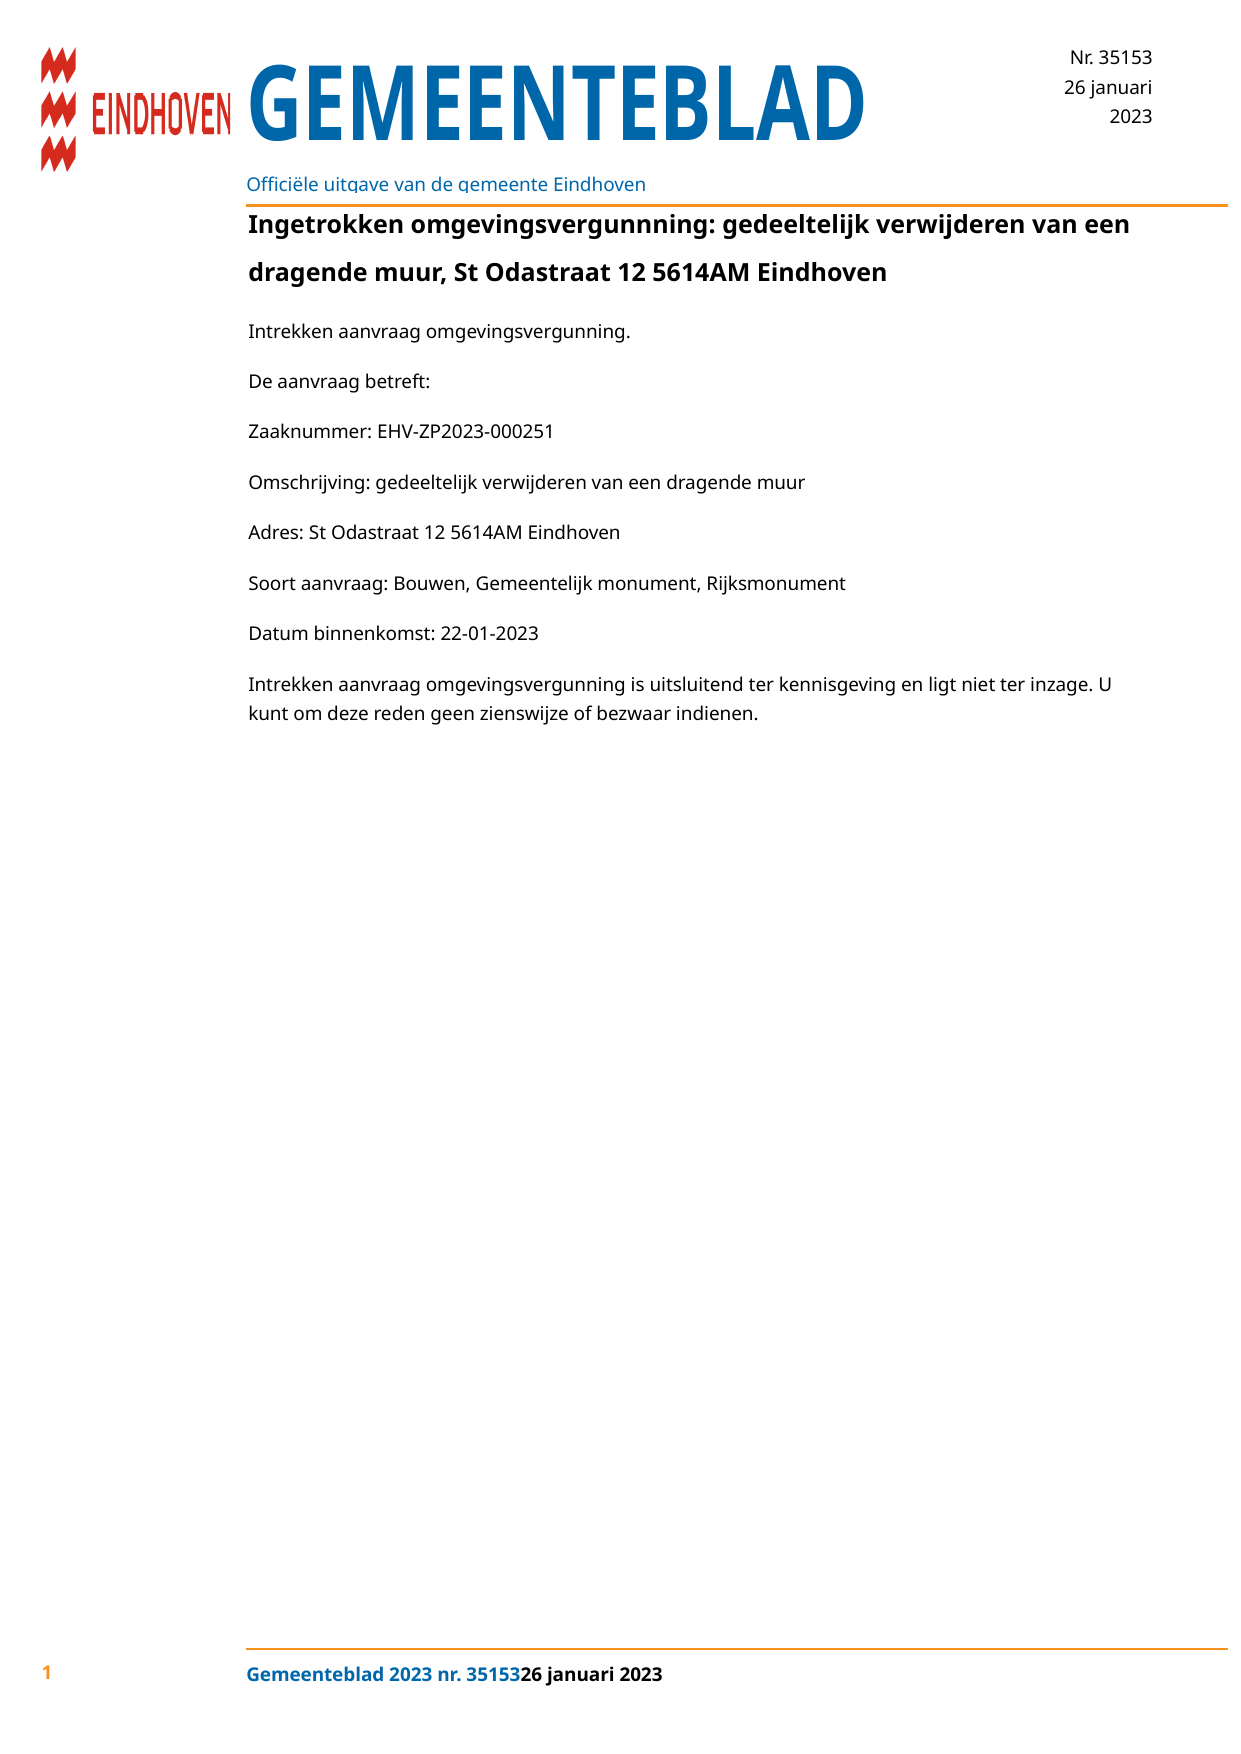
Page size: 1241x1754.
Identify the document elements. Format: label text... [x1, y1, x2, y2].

text Ingetrokken omgevingsvergunnning: gedeeltelijk verwijderen van een dragende muur, St Odastraat 12 5614AM Eindhoven [248, 207, 1152, 288]
text De aanvraag betreft: [248, 368, 1152, 394]
text Zaaknummer: EHV-ZP2023-000251 [248, 419, 1152, 444]
text Intrekken aanvraag omgevingsvergunning. [248, 318, 1152, 344]
picture [41, 47, 231, 172]
text Intrekken aanvraag omgevingsvergunning is uitsluitend ter kennisgeving en ligt niet ter inzage. U kunt om deze reden geen zienswijze of bezwaar indienen. [248, 671, 1152, 726]
text Omschrijving: gedeeltelijk verwijderen van een dragende muur [248, 469, 1152, 495]
text Adres: St Odastraat 12 5614AM Eindhoven [248, 519, 1152, 545]
text Datum binnenkomst: 22-01-2023 [248, 620, 1152, 646]
text Soort aanvraag: Bouwen, Gemeentelijk monument, Rijksmonument [248, 570, 1152, 596]
